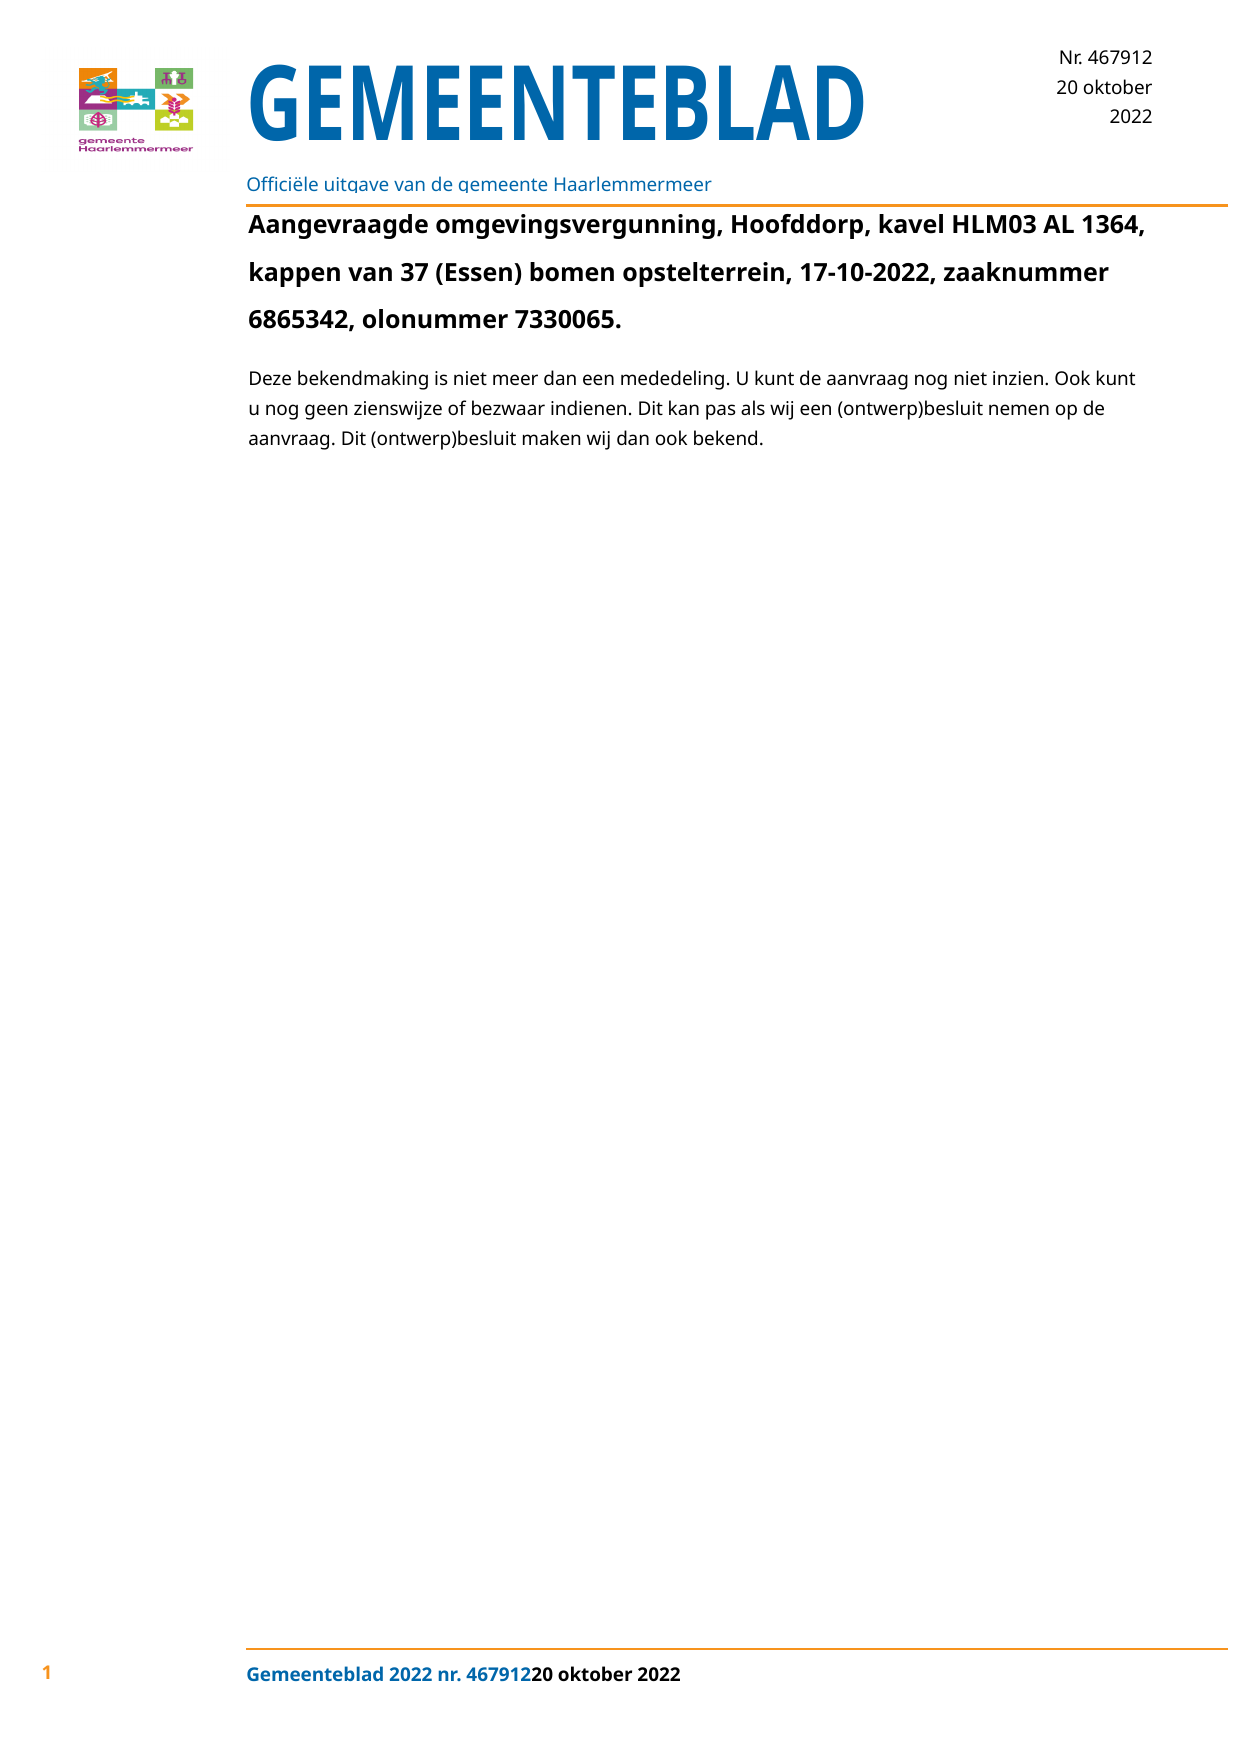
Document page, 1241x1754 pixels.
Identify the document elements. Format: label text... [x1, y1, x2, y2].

picture [41, 47, 231, 172]
text Deze bekendmaking is niet meer dan een mededeling. U kunt de aanvraag nog niet inzien. Ook kunt u nog geen zienswijze of bezwaar indienen. Dit kan pas als wij een (ontwerp)besluit nemen op de aanvraag. Dit (ontwerp)besluit maken wij dan ook bekend. [248, 366, 1152, 450]
text Aangevraagde omgevingsvergunning, Hoofddorp, kavel HLM03 AL 1364, kappen van 37 (Essen) bomen opstelterrein, 17-10-2022, zaaknummer 6865342, olonummer 7330065. [248, 207, 1152, 336]
